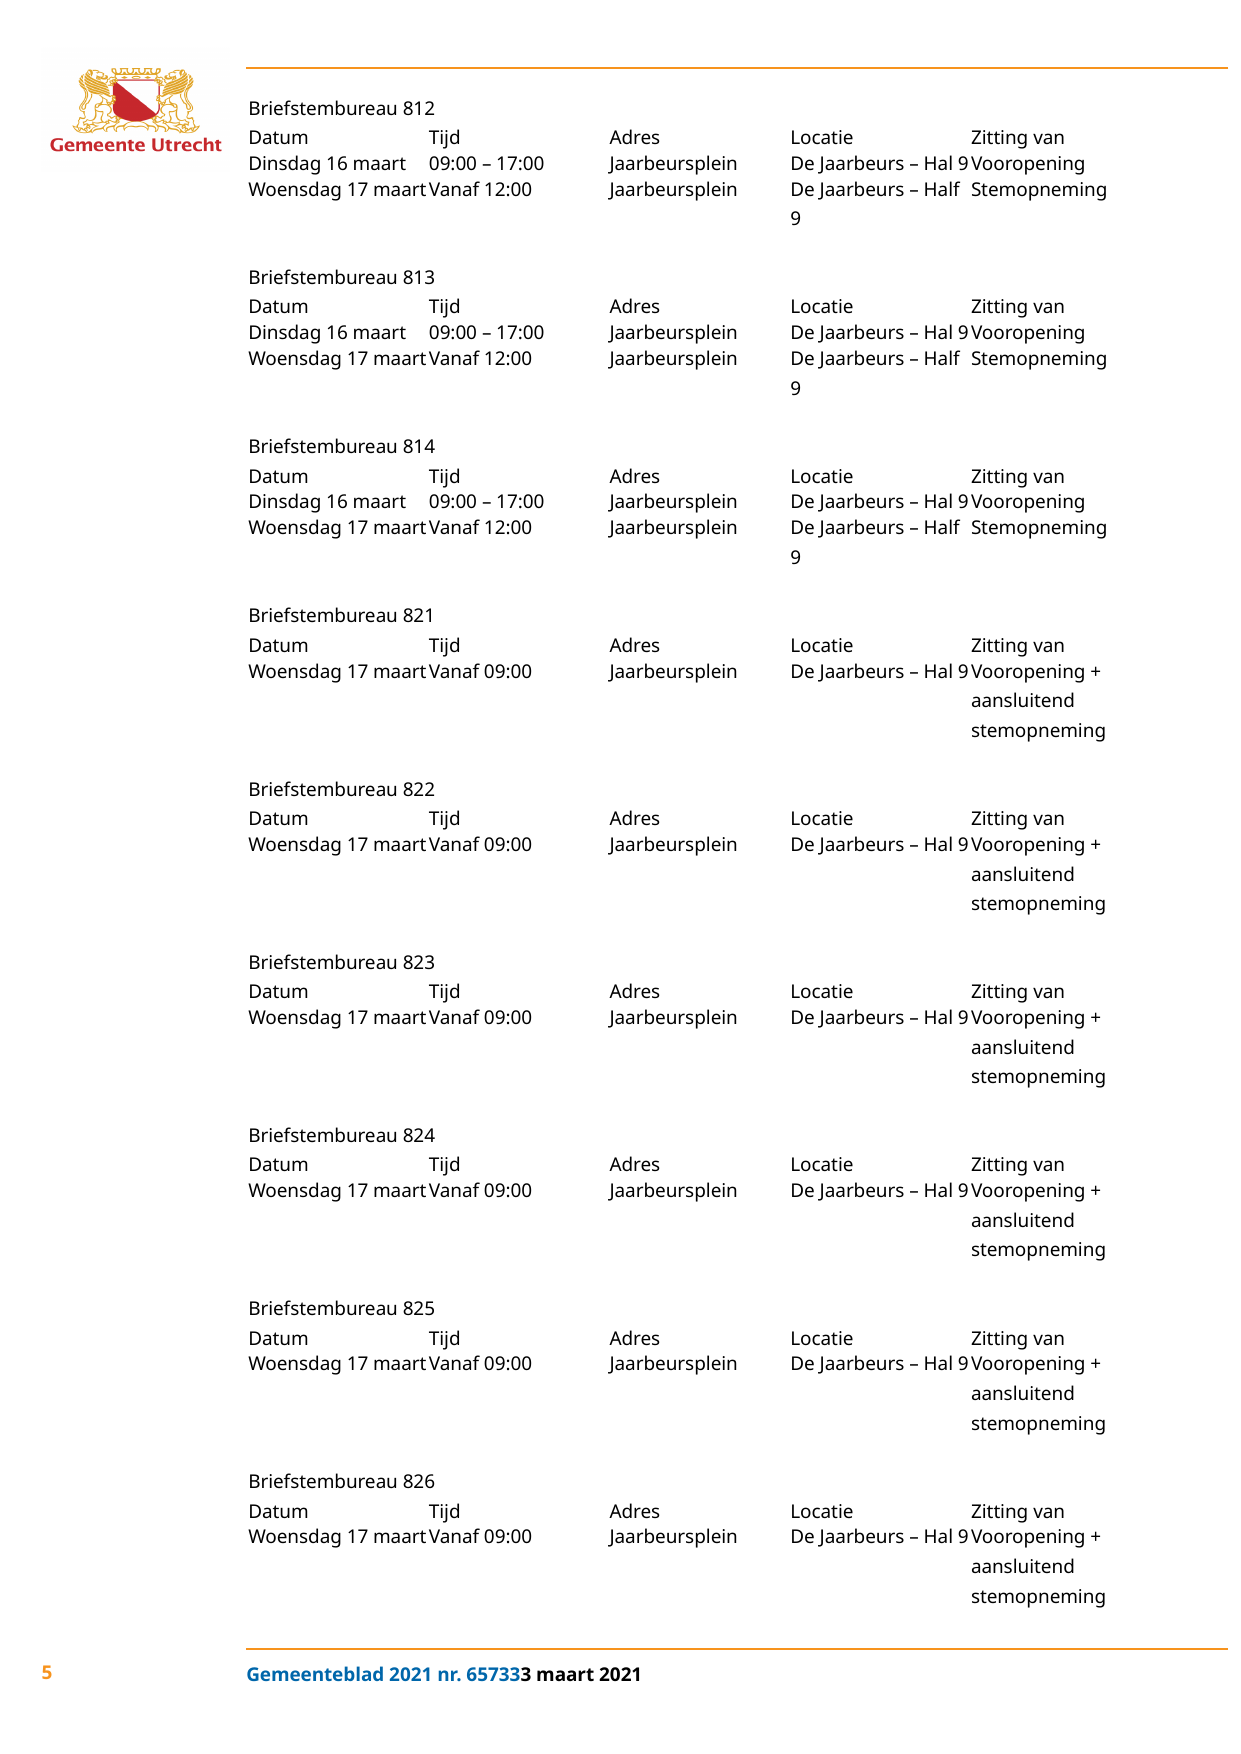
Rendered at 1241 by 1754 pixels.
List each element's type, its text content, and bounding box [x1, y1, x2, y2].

table_cell Jaarbeursplein [609, 1524, 790, 1608]
table_cell 09:00 – 17:00 [429, 320, 609, 345]
table_cell Jaarbeursplein [609, 489, 790, 514]
table_cell Dinsdag 16 maart [248, 150, 429, 176]
text Briefstembureau 814 [248, 433, 1152, 459]
table_header Locatie [790, 294, 971, 319]
table_header Adres [609, 979, 790, 1004]
table_cell Vooropening + aansluitend stemopneming [971, 1178, 1152, 1262]
table_cell 09:00 – 17:00 [429, 150, 609, 176]
table_header Adres [609, 632, 790, 658]
table_cell De Jaarbeurs – Hal 9 [790, 831, 971, 916]
text Briefstembureau 822 [248, 776, 1152, 801]
table_header Tijd [429, 1325, 609, 1351]
table_header Datum [248, 632, 429, 658]
table_cell Vanaf 09:00 [429, 658, 609, 743]
table_header Zitting van [971, 125, 1152, 150]
table_cell Vooropening [971, 150, 1152, 176]
table_header Datum [248, 294, 429, 319]
text Briefstembureau 813 [248, 264, 1152, 290]
table_header Adres [609, 1152, 790, 1177]
table_cell Jaarbeursplein [609, 320, 790, 345]
table_header Datum [248, 805, 429, 831]
table_header Locatie [790, 632, 971, 658]
table_header Locatie [790, 979, 971, 1004]
table_header Tijd [429, 463, 609, 489]
table_cell Vooropening + aansluitend stemopneming [971, 658, 1152, 743]
table_header Datum [248, 979, 429, 1004]
table_header Adres [609, 1498, 790, 1524]
table_header Zitting van [971, 805, 1152, 831]
text Briefstembureau 821 [248, 603, 1152, 628]
table_header Locatie [790, 1325, 971, 1351]
table_header Tijd [429, 294, 609, 319]
table_cell Vooropening + aansluitend stemopneming [971, 1351, 1152, 1435]
table_cell De Jaarbeurs – Hal 9 [790, 1178, 971, 1262]
table_header Adres [609, 1325, 790, 1351]
table_cell Woensdag 17 maart [248, 1351, 429, 1435]
table_cell De Jaarbeurs – Hal 9 [790, 320, 971, 345]
table_cell Vanaf 12:00 [429, 345, 609, 401]
table_header Tijd [429, 632, 609, 658]
table_header Tijd [429, 979, 609, 1004]
table_cell Vanaf 09:00 [429, 1524, 609, 1608]
table_cell Jaarbeursplein [609, 658, 790, 743]
text Briefstembureau 826 [248, 1468, 1152, 1494]
table_header Locatie [790, 1498, 971, 1524]
table_cell Stemopneming [971, 515, 1152, 570]
table_cell Woensdag 17 maart [248, 515, 429, 570]
table_cell De Jaarbeurs – Hal 9 [790, 489, 971, 514]
table_header Zitting van [971, 632, 1152, 658]
table_cell Vooropening + aansluitend stemopneming [971, 831, 1152, 916]
table_cell Vooropening + aansluitend stemopneming [971, 1524, 1152, 1608]
table_header Zitting van [971, 1498, 1152, 1524]
table_cell Jaarbeursplein [609, 515, 790, 570]
text Briefstembureau 824 [248, 1122, 1152, 1148]
table_cell Woensdag 17 maart [248, 831, 429, 916]
table_cell Vanaf 09:00 [429, 1004, 609, 1089]
table_cell Vooropening + aansluitend stemopneming [971, 1004, 1152, 1089]
table_cell Stemopneming [971, 176, 1152, 231]
table_header Tijd [429, 1498, 609, 1524]
table_cell Woensdag 17 maart [248, 1524, 429, 1608]
table_cell Jaarbeursplein [609, 1351, 790, 1435]
table_header Adres [609, 294, 790, 319]
table_cell Vanaf 09:00 [429, 831, 609, 916]
picture [41, 47, 231, 172]
table_header Zitting van [971, 1325, 1152, 1351]
text Briefstembureau 812 [248, 95, 1152, 121]
table_cell Vanaf 09:00 [429, 1351, 609, 1435]
table_cell Woensdag 17 maart [248, 176, 429, 231]
table_header Zitting van [971, 1152, 1152, 1177]
table_cell De Jaarbeurs – Hal 9 [790, 658, 971, 743]
table_header Locatie [790, 805, 971, 831]
table_header Datum [248, 1498, 429, 1524]
table_header Adres [609, 463, 790, 489]
table_cell De Jaarbeurs – Hal 9 [790, 150, 971, 176]
table_cell De Jaarbeurs – Hal 9 [790, 1004, 971, 1089]
table_header Datum [248, 125, 429, 150]
table_header Locatie [790, 125, 971, 150]
table_header Zitting van [971, 463, 1152, 489]
table_cell Woensdag 17 maart [248, 1178, 429, 1262]
table_header Datum [248, 463, 429, 489]
table_cell Vanaf 12:00 [429, 176, 609, 231]
table_cell Dinsdag 16 maart [248, 489, 429, 514]
table_cell De Jaarbeurs – Hal 9 [790, 1524, 971, 1608]
text Briefstembureau 823 [248, 949, 1152, 974]
table_cell Jaarbeursplein [609, 150, 790, 176]
table_cell De Jaarbeurs – Half 9 [790, 515, 971, 570]
table_header Adres [609, 125, 790, 150]
text Briefstembureau 825 [248, 1295, 1152, 1321]
table_cell Jaarbeursplein [609, 1004, 790, 1089]
table_header Tijd [429, 125, 609, 150]
table_cell De Jaarbeurs – Hal 9 [790, 1351, 971, 1435]
table_header Tijd [429, 1152, 609, 1177]
table_header Zitting van [971, 294, 1152, 319]
table_cell 09:00 – 17:00 [429, 489, 609, 514]
table_cell Jaarbeursplein [609, 1178, 790, 1262]
table_cell Stemopneming [971, 345, 1152, 401]
table_cell Vanaf 12:00 [429, 515, 609, 570]
table_cell Dinsdag 16 maart [248, 320, 429, 345]
table_cell De Jaarbeurs – Half 9 [790, 345, 971, 401]
table_header Tijd [429, 805, 609, 831]
table_cell Woensdag 17 maart [248, 345, 429, 401]
table_cell Vooropening [971, 320, 1152, 345]
table_header Adres [609, 805, 790, 831]
table_header Datum [248, 1325, 429, 1351]
table_cell Jaarbeursplein [609, 831, 790, 916]
table_header Locatie [790, 463, 971, 489]
table_cell Vanaf 09:00 [429, 1178, 609, 1262]
table_cell Jaarbeursplein [609, 176, 790, 231]
table_cell Woensdag 17 maart [248, 1004, 429, 1089]
table_header Locatie [790, 1152, 971, 1177]
table_cell Jaarbeursplein [609, 345, 790, 401]
table_header Zitting van [971, 979, 1152, 1004]
table_header Datum [248, 1152, 429, 1177]
table_cell De Jaarbeurs – Half 9 [790, 176, 971, 231]
table_cell Vooropening [971, 489, 1152, 514]
table_cell Woensdag 17 maart [248, 658, 429, 743]
